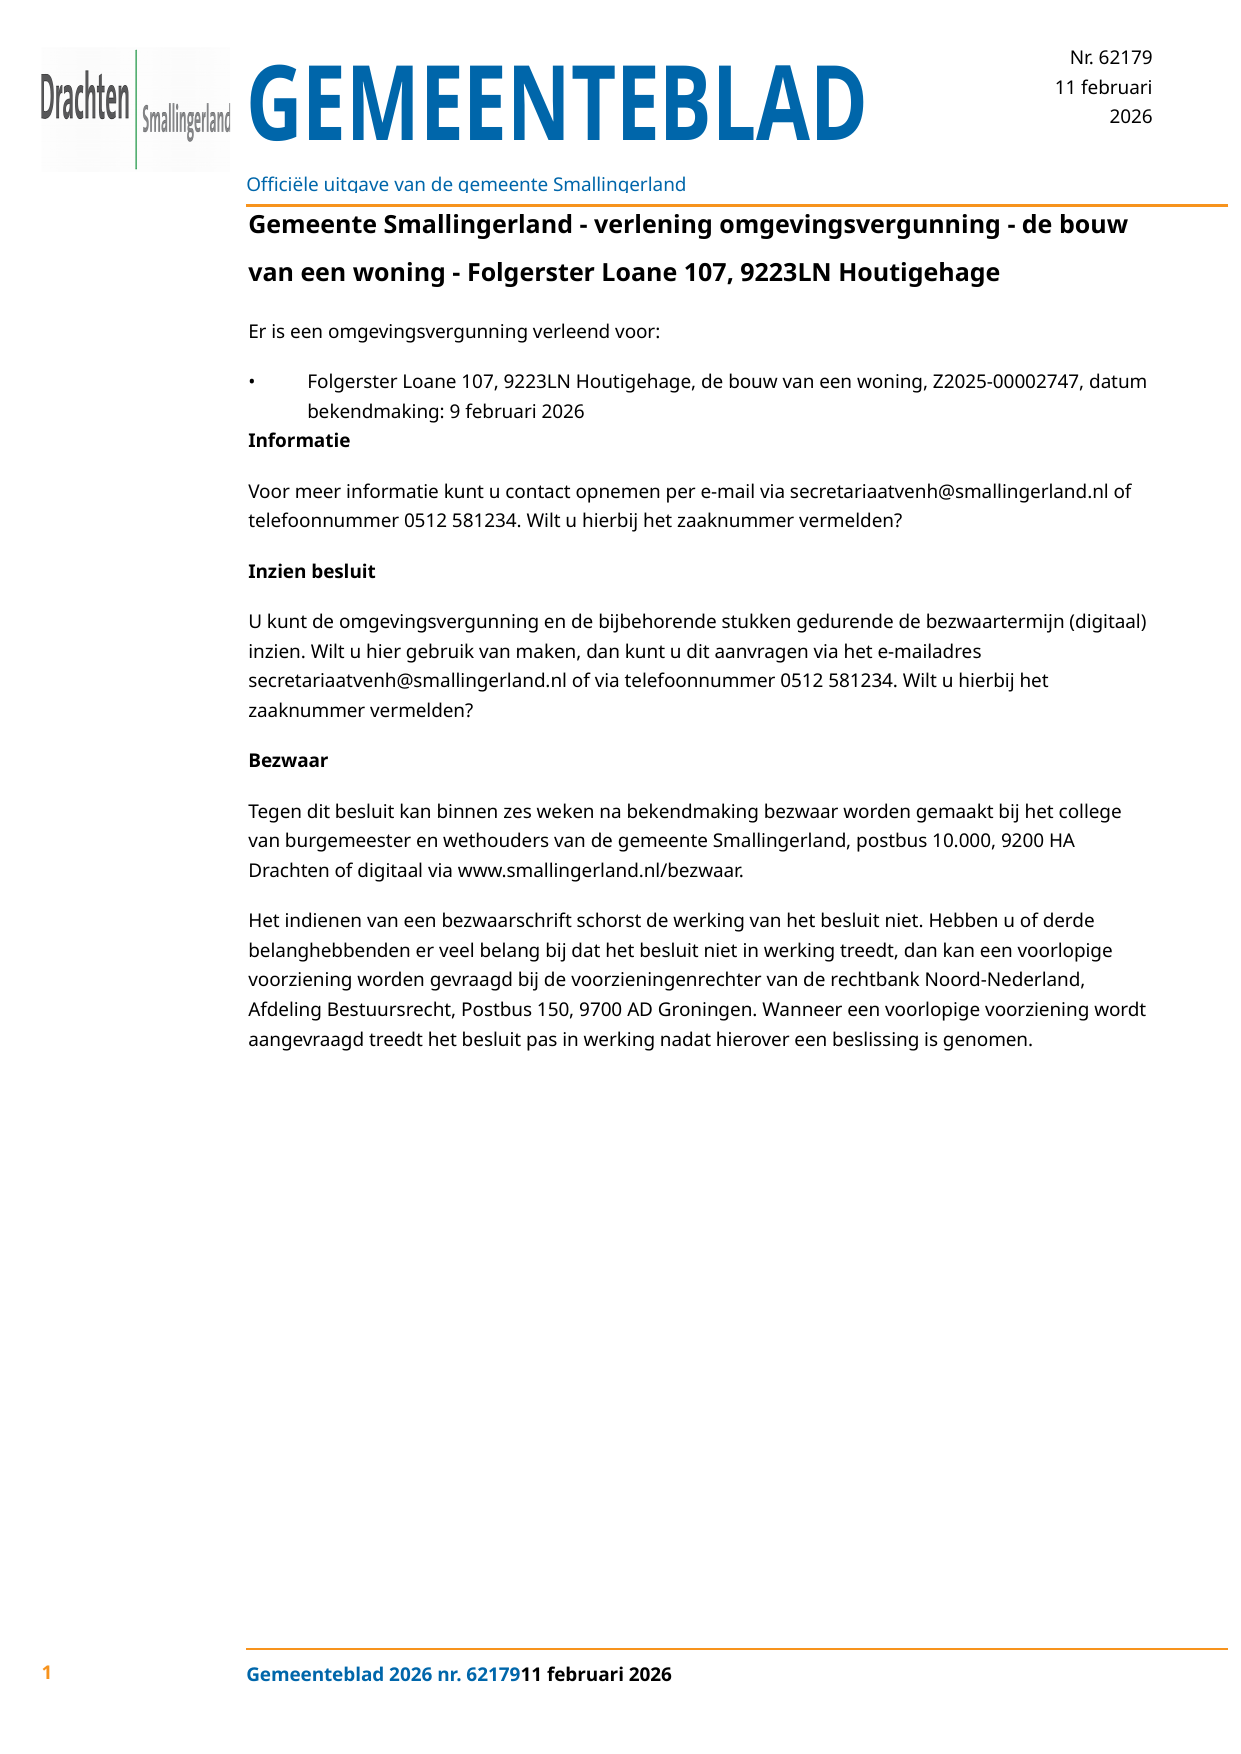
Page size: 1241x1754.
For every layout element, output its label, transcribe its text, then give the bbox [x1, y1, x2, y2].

text Er is een omgevingsvergunning verleend voor: [248, 318, 1152, 344]
text Tegen dit besluit kan binnen zes weken na bekendmaking bezwaar worden gemaakt bij het college van burgemeester en wethouders van de gemeente Smallingerland, postbus 10.000, 9200 HA Drachten of digitaal via www.smallingerland.nl/bezwaar. [248, 798, 1152, 883]
text U kunt de omgevingsvergunning en de bijbehorende stukken gedurende de bezwaartermijn (digitaal) inzien. Wilt u hier gebruik van maken, dan kunt u dit aanvragen via het e-mailadres secretariaatvenh@smallingerland.nl of via telefoonnummer 0512 581234. Wilt u hierbij het zaaknummer vermelden? [248, 608, 1152, 723]
text Het indienen van een bezwaarschrift schorst de werking van het besluit niet. Hebben u of derde belanghebbenden er veel belang bij dat het besluit niet in werking treedt, dan kan een voorlopige voorziening worden gevraagd bij de voorzieningenrechter van de rechtbank Noord-Nederland, Afdeling Bestuursrecht, Postbus 150, 9700 AD Groningen. Wanneer een voorlopige voorziening wordt aangevraagd treedt het besluit pas in werking nadat hierover een beslissing is genomen. [248, 907, 1152, 1052]
list Folgerster Loane 107, 9223LN Houtigehage, de bouw van een woning, Z2025-00002747, datum bekendmaking: 9 februari 2026 [248, 368, 1152, 424]
text Inzien besluit [248, 558, 1152, 584]
text Informatie [248, 427, 1152, 453]
text Voor meer informatie kunt u contact opnemen per e-mail via secretariaatvenh@smallingerland.nl of telefoonnummer 0512 581234. Wilt u hierbij het zaaknummer vermelden? [248, 478, 1152, 533]
text Gemeente Smallingerland - verlening omgevingsvergunning - de bouw van een woning - Folgerster Loane 107, 9223LN Houtigehage [248, 207, 1152, 288]
picture [41, 47, 231, 172]
text Bezwaar [248, 747, 1152, 773]
